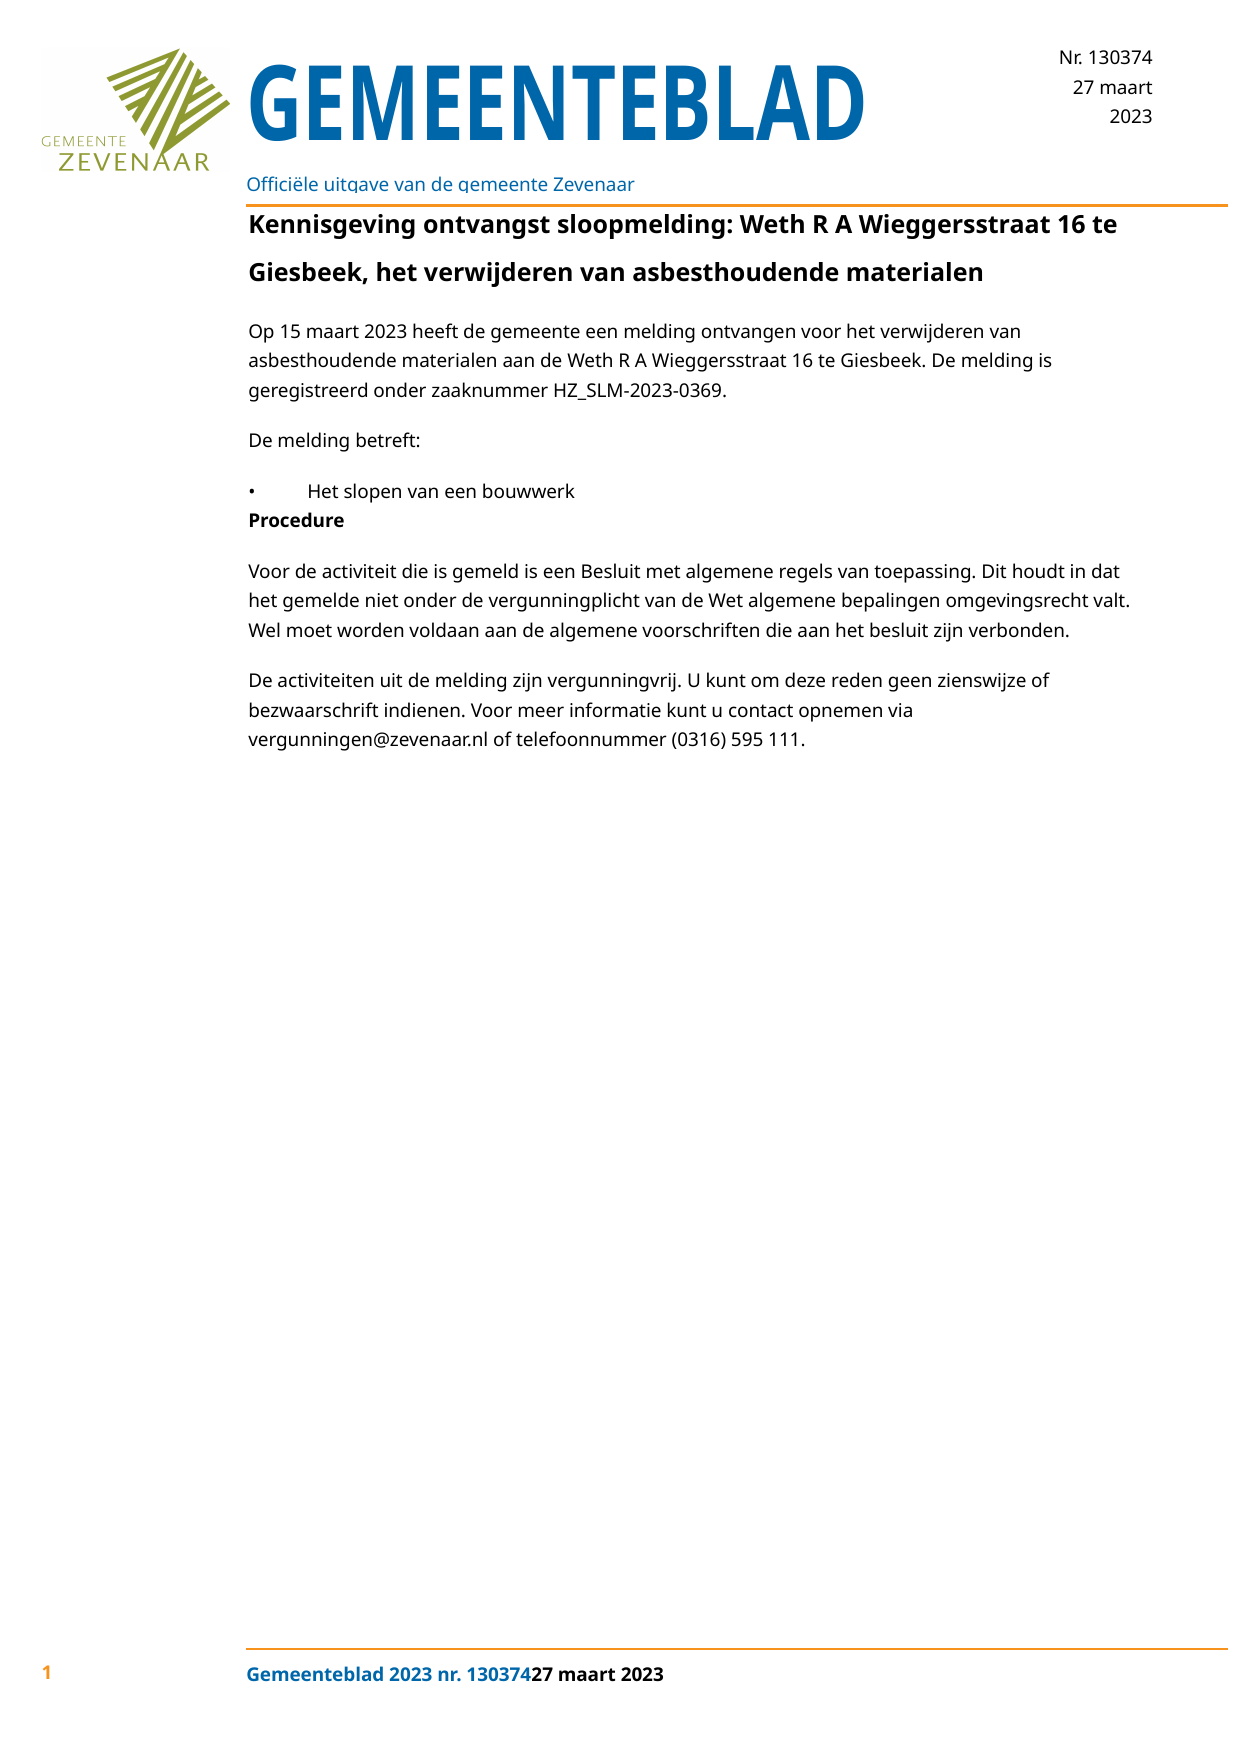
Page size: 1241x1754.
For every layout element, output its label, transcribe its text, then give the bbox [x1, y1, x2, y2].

text Voor de activiteit die is gemeld is een Besluit met algemene regels van toepassing. Dit houdt in dat het gemelde niet onder de vergunningplicht van de Wet algemene bepalingen omgevingsrecht valt. Wel moet worden voldaan aan de algemene voorschriften die aan het besluit zijn verbonden. [248, 558, 1152, 643]
text De activiteiten uit de melding zijn vergunningvrij. U kunt om deze reden geen zienswijze of bezwaarschrift indienen. Voor meer informatie kunt u contact opnemen via vergunningen@zevenaar.nl of telefoonnummer (0316) 595 111. [248, 667, 1152, 752]
list Het slopen van een bouwwerk [248, 478, 1152, 504]
text De melding betreft: [248, 427, 1152, 453]
text Op 15 maart 2023 heeft de gemeente een melding ontvangen voor het verwijderen van asbesthoudende materialen aan de Weth R A Wieggersstraat 16 te Giesbeek. De melding is geregistreerd onder zaaknummer HZ_SLM-2023-0369. [248, 318, 1152, 403]
picture [41, 47, 231, 172]
text Kennisgeving ontvangst sloopmelding: Weth R A Wieggersstraat 16 te Giesbeek, het verwijderen van asbesthoudende materialen [248, 207, 1152, 288]
text Procedure [248, 507, 1152, 533]
